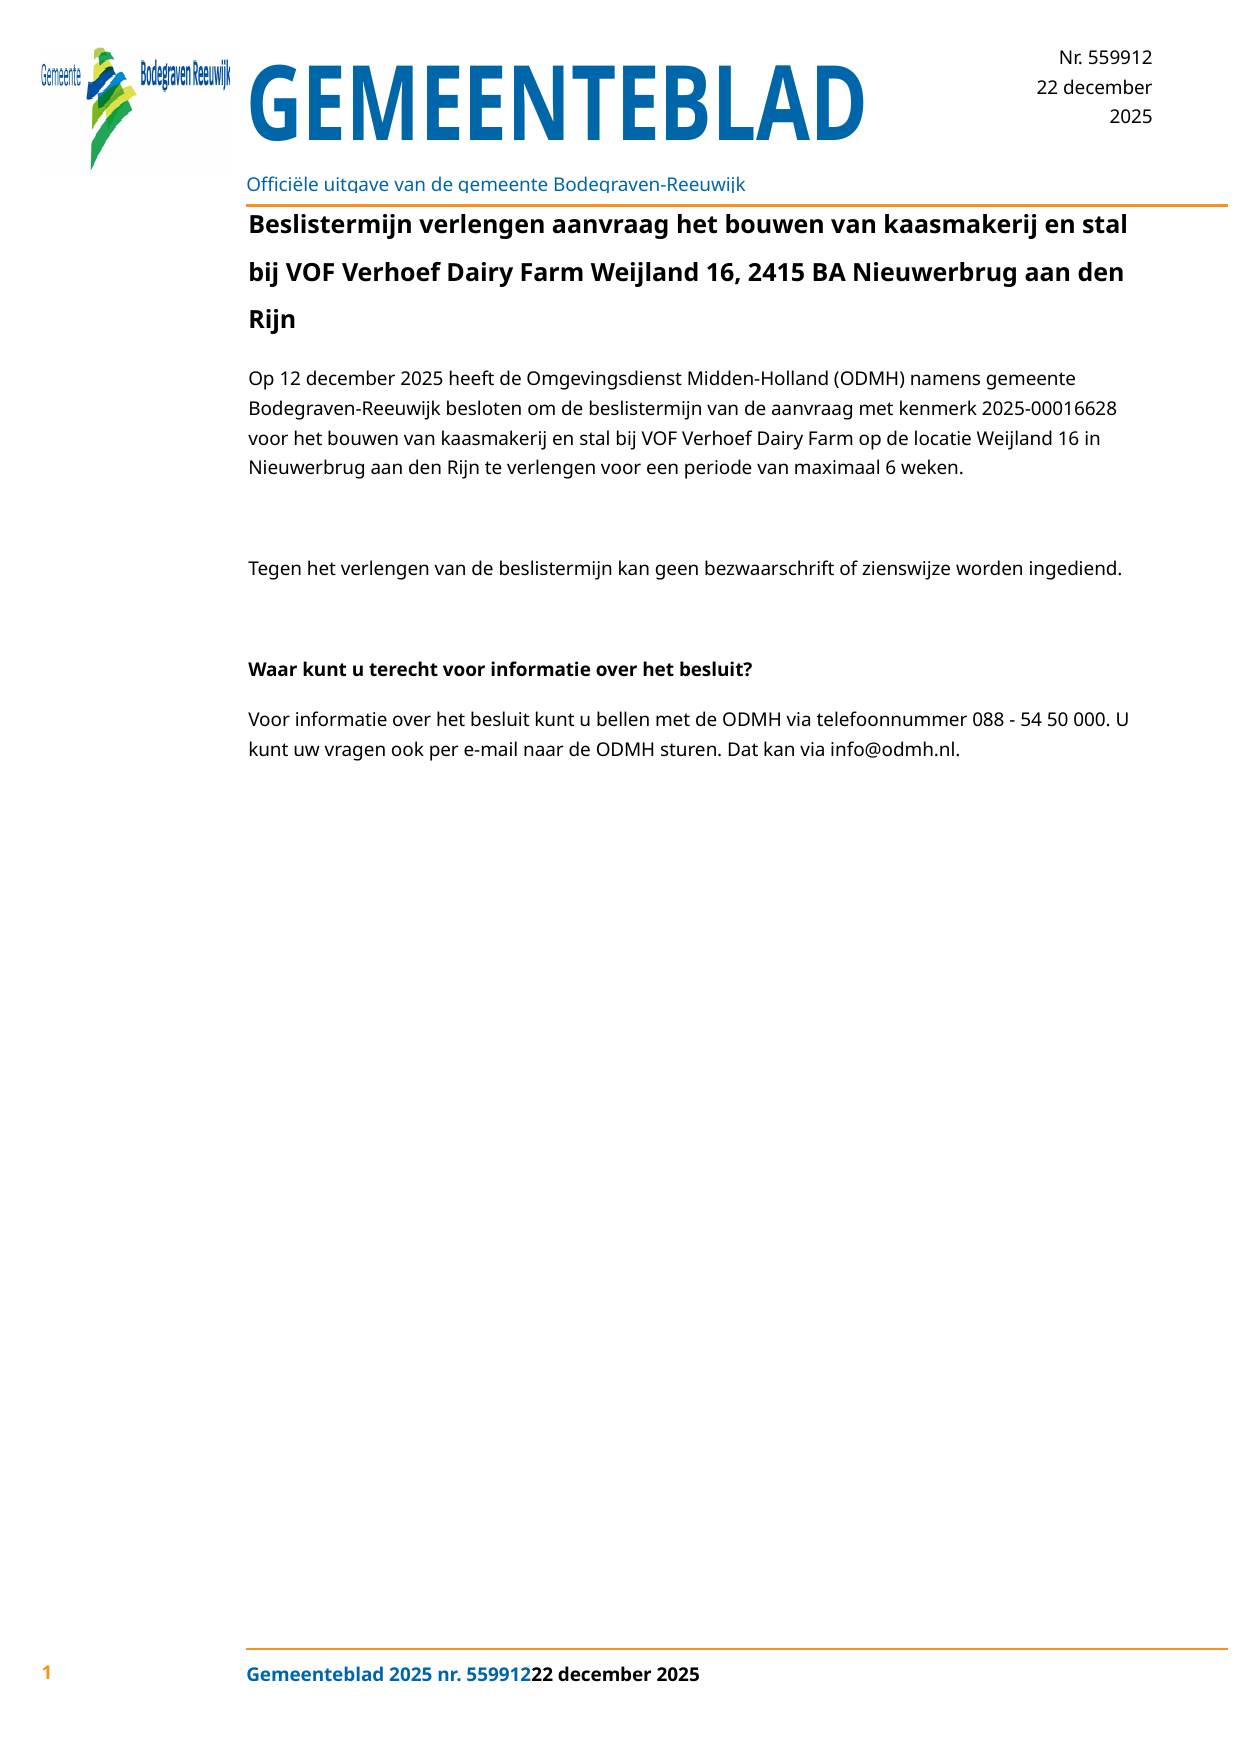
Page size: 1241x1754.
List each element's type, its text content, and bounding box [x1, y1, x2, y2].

text Voor informatie over het besluit kunt u bellen met de ODMH via telefoonnummer 088 - 54 50 000. U kunt uw vragen ook per e-mail naar de ODMH sturen. Dat kan via info@odmh.nl. [248, 706, 1152, 762]
picture [41, 47, 231, 172]
text Beslistermijn verlengen aanvraag het bouwen van kaasmakerij en stal bij VOF Verhoef Dairy Farm Weijland 16, 2415 BA Nieuwerbrug aan den Rijn [248, 207, 1152, 336]
text Tegen het verlengen van de beslistermijn kan geen bezwaarschrift of zienswijze worden ingediend. [248, 555, 1152, 581]
text Waar kunt u terecht voor informatie over het besluit? [248, 656, 1152, 682]
text Op 12 december 2025 heeft de Omgevingsdienst Midden-Holland (ODMH) namens gemeente Bodegraven-Reeuwijk besloten om de beslistermijn van de aanvraag met kenmerk 2025-00016628 voor het bouwen van kaasmakerij en stal bij VOF Verhoef Dairy Farm op de locatie Weijland 16 in Nieuwerbrug aan den Rijn te verlengen voor een periode van maximaal 6 weken. [248, 366, 1152, 480]
